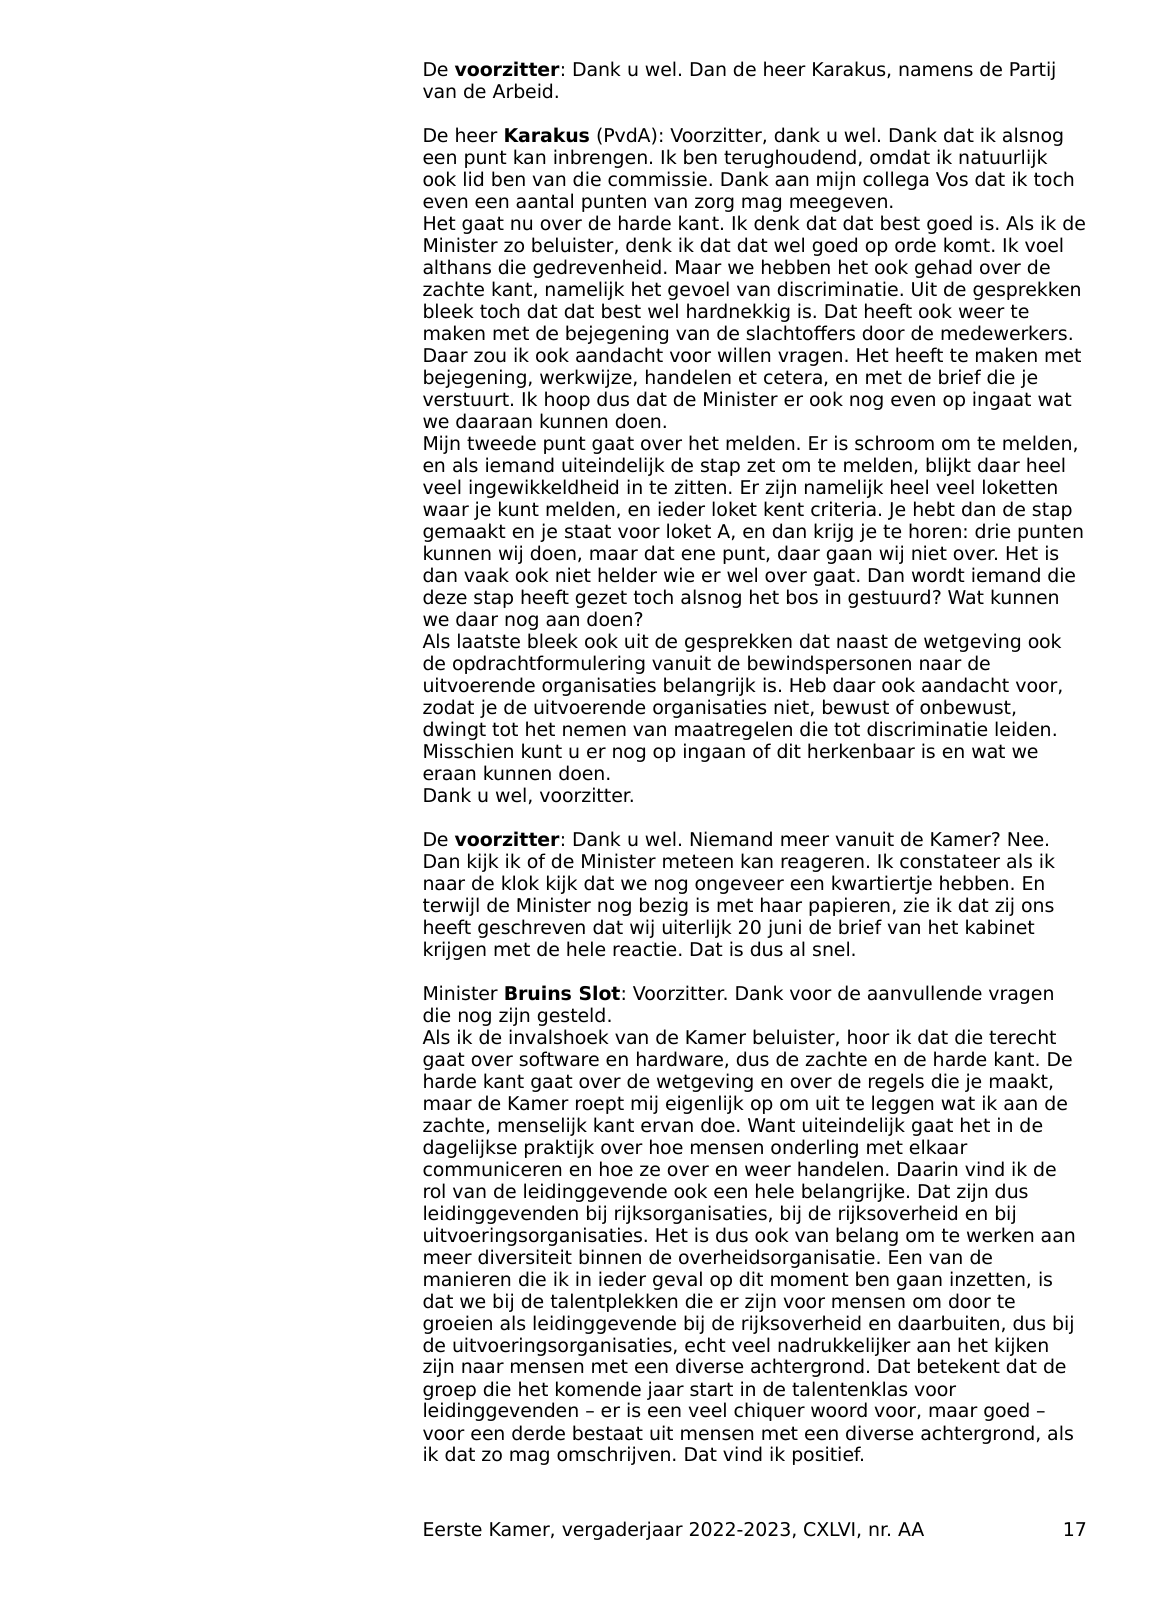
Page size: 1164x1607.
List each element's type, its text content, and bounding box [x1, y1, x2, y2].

text De voorzitter: Dank u wel. Niemand meer vanuit de Kamer? Nee. Dan kijk ik of de Minister meteen kan reageren. Ik constateer als ik naar de klok kijk dat we nog ongeveer een kwartiertje hebben. En terwijl de Minister nog bezig is met haar papieren, zie ik dat zij ons heeft geschreven dat wij uiterlijk 20 juni de brief van het kabinet krijgen met de hele reactie. Dat is dus al snel. [422, 829, 1087, 961]
text Dank u wel, voorzitter. [422, 784, 1087, 807]
text Het gaat nu over de harde kant. Ik denk dat dat best goed is. Als ik de Minister zo beluister, denk ik dat dat wel goed op orde komt. Ik voel althans die gedrevenheid. Maar we hebben het ook gehad over de zachte kant, namelijk het gevoel van discriminatie. Uit de gesprekken bleek toch dat dat best wel hardnekkig is. Dat heeft ook weer te maken met de bejegening van de slachtoffers door de medewerkers. Daar zou ik ook aandacht voor willen vragen. Het heeft te maken met bejegening, werkwijze, handelen et cetera, en met de brief die je verstuurt. Ik hoop dus dat de Minister er ook nog even op ingaat wat we daaraan kunnen doen. [422, 213, 1087, 433]
text Mijn tweede punt gaat over het melden. Er is schroom om te melden, en als iemand uiteindelijk de stap zet om te melden, blijkt daar heel veel ingewikkeldheid in te zitten. Er zijn namelijk heel veel loketten waar je kunt melden, en ieder loket kent criteria. Je hebt dan de stap gemaakt en je staat voor loket A, en dan krijg je te horen: drie punten kunnen wij doen, maar dat ene punt, daar gaan wij niet over. Het is dan vaak ook niet helder wie er wel over gaat. Dan wordt iemand die deze stap heeft gezet toch alsnog het bos in gestuurd? Wat kunnen we daar nog aan doen? [422, 433, 1087, 631]
text Als laatste bleek ook uit de gesprekken dat naast de wetgeving ook de opdrachtformulering vanuit de bewindspersonen naar de uitvoerende organisaties belangrijk is. Heb daar ook aandacht voor, zodat je de uitvoerende organisaties niet, bewust of onbewust, dwingt tot het nemen van maatregelen die tot discriminatie leiden. Misschien kunt u er nog op ingaan of dit herkenbaar is en wat we eraan kunnen doen. [422, 631, 1087, 784]
text De heer Karakus (PvdA): Voorzitter, dank u wel. Dank dat ik alsnog een punt kan inbrengen. Ik ben terughoudend, omdat ik natuurlijk ook lid ben van die commissie. Dank aan mijn collega Vos dat ik toch even een aantal punten van zorg mag meegeven. [422, 125, 1087, 213]
text Als ik de invalshoek van de Kamer beluister, hoor ik dat die terecht gaat over software en hardware, dus de zachte en de harde kant. De harde kant gaat over de wetgeving en over de regels die je maakt, maar de Kamer roept mij eigenlijk op om uit te leggen wat ik aan de zachte, menselijk kant ervan doe. Want uiteindelijk gaat het in de dagelijkse praktijk over hoe mensen onderling met elkaar communiceren en hoe ze over en weer handelen. Daarin vind ik de rol van de leidinggevende ook een hele belangrijke. Dat zijn dus leidinggevenden bij rijksorganisaties, bij de rijksoverheid en bij uitvoeringsorganisaties. Het is dus ook van belang om te werken aan meer diversiteit binnen de overheidsorganisatie. Een van de manieren die ik in ieder geval op dit moment ben gaan inzetten, is dat we bij de talentplekken die er zijn voor mensen om door te groeien als leidinggevende bij de rijksoverheid en daarbuiten, dus bij de uitvoeringsorganisaties, echt veel nadrukkelijker aan het kijken zijn naar mensen met een diverse achtergrond. Dat betekent dat de groep die het komende jaar start in de talentenklas voor leidinggevenden – er is een veel chiquer woord voor, maar goed – voor een derde bestaat uit mensen met een diverse achtergrond, als ik dat zo mag omschrijven. Dat vind ik positief. [422, 1027, 1087, 1466]
text Minister Bruins Slot: Voorzitter. Dank voor de aanvullende vragen die nog zijn gesteld. [422, 983, 1087, 1027]
text De voorzitter: Dank u wel. Dan de heer Karakus, namens de Partij van de Arbeid. [422, 59, 1087, 103]
